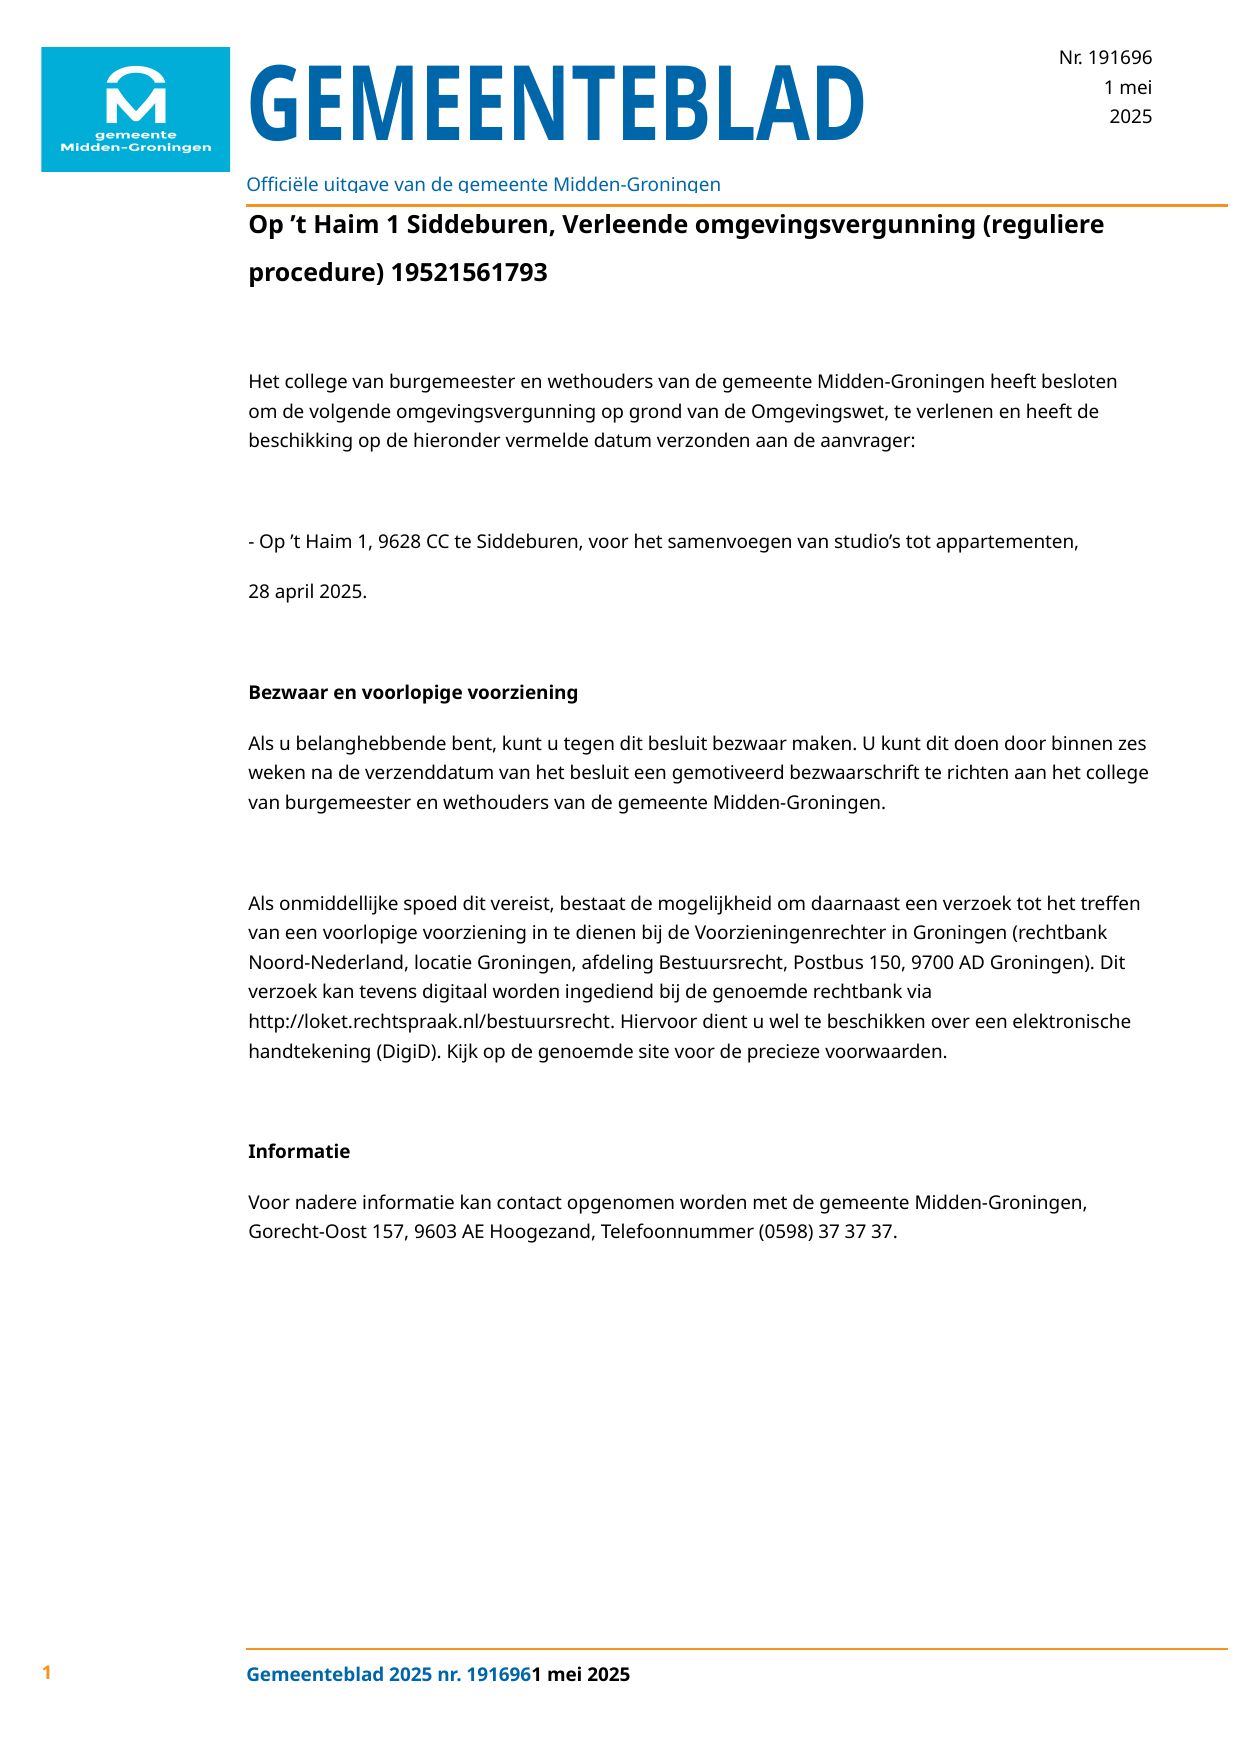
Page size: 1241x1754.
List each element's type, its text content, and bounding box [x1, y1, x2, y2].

picture [107, 89, 165, 122]
text Voor nadere informatie kan contact opgenomen worden met de gemeente Midden-Groningen, Gorecht-Oost 157, 9603 AE Hoogezand, Telefoonnummer (0598) 37 37 37. [248, 1189, 1152, 1244]
text - Op ’t Haim 1, 9628 CC te Siddeburen, voor het samenvoegen van studio’s tot appartementen, [248, 528, 1152, 554]
text Het college van burgemeester en wethouders van de gemeente Midden-Groningen heeft besloten om de volgende omgevingsvergunning op grond van de Omgevingswet, te verlenen en heeft de beschikking op de hieronder vermelde datum verzonden aan de aanvrager: [248, 368, 1152, 453]
text 28 april 2025. [248, 579, 1152, 604]
picture [108, 66, 164, 82]
text Informatie [248, 1139, 1152, 1164]
picture [184, 146, 190, 153]
text Bezwaar en voorlopige voorziening [248, 679, 1152, 705]
text Als u belanghebbende bent, kunt u tegen dit besluit bezwaar maken. U kunt dit doen door binnen zes weken na de verzenddatum van het besluit een gemotiveerd bezwaarschrift te richten aan het college van burgemeester en wethouders van de gemeente Midden-Groningen. [248, 730, 1152, 815]
text Op ’t Haim 1 Siddeburen, Verleende omgevingsvergunning (reguliere procedure) 19521561793 [248, 207, 1152, 288]
text Als onmiddellijke spoed dit vereist, bestaat de mogelijkheid om daarnaast een verzoek tot het treffen van een voorlopige voorziening in te dienen bij de Voorzieningenrechter in Groningen (rechtbank Noord-Nederland, locatie Groningen, afdeling Bestuursrecht, Postbus 150, 9700 AD Groningen). Dit verzoek kan tevens digitaal worden ingediend bij de genoemde rechtbank via http://loket.rechtspraak.nl/bestuursrecht. Hiervoor dient u wel te beschikken over een elektronische handtekening (DigiD). Kijk op de genoemde site voor de precieze voorwaarden. [248, 890, 1152, 1064]
